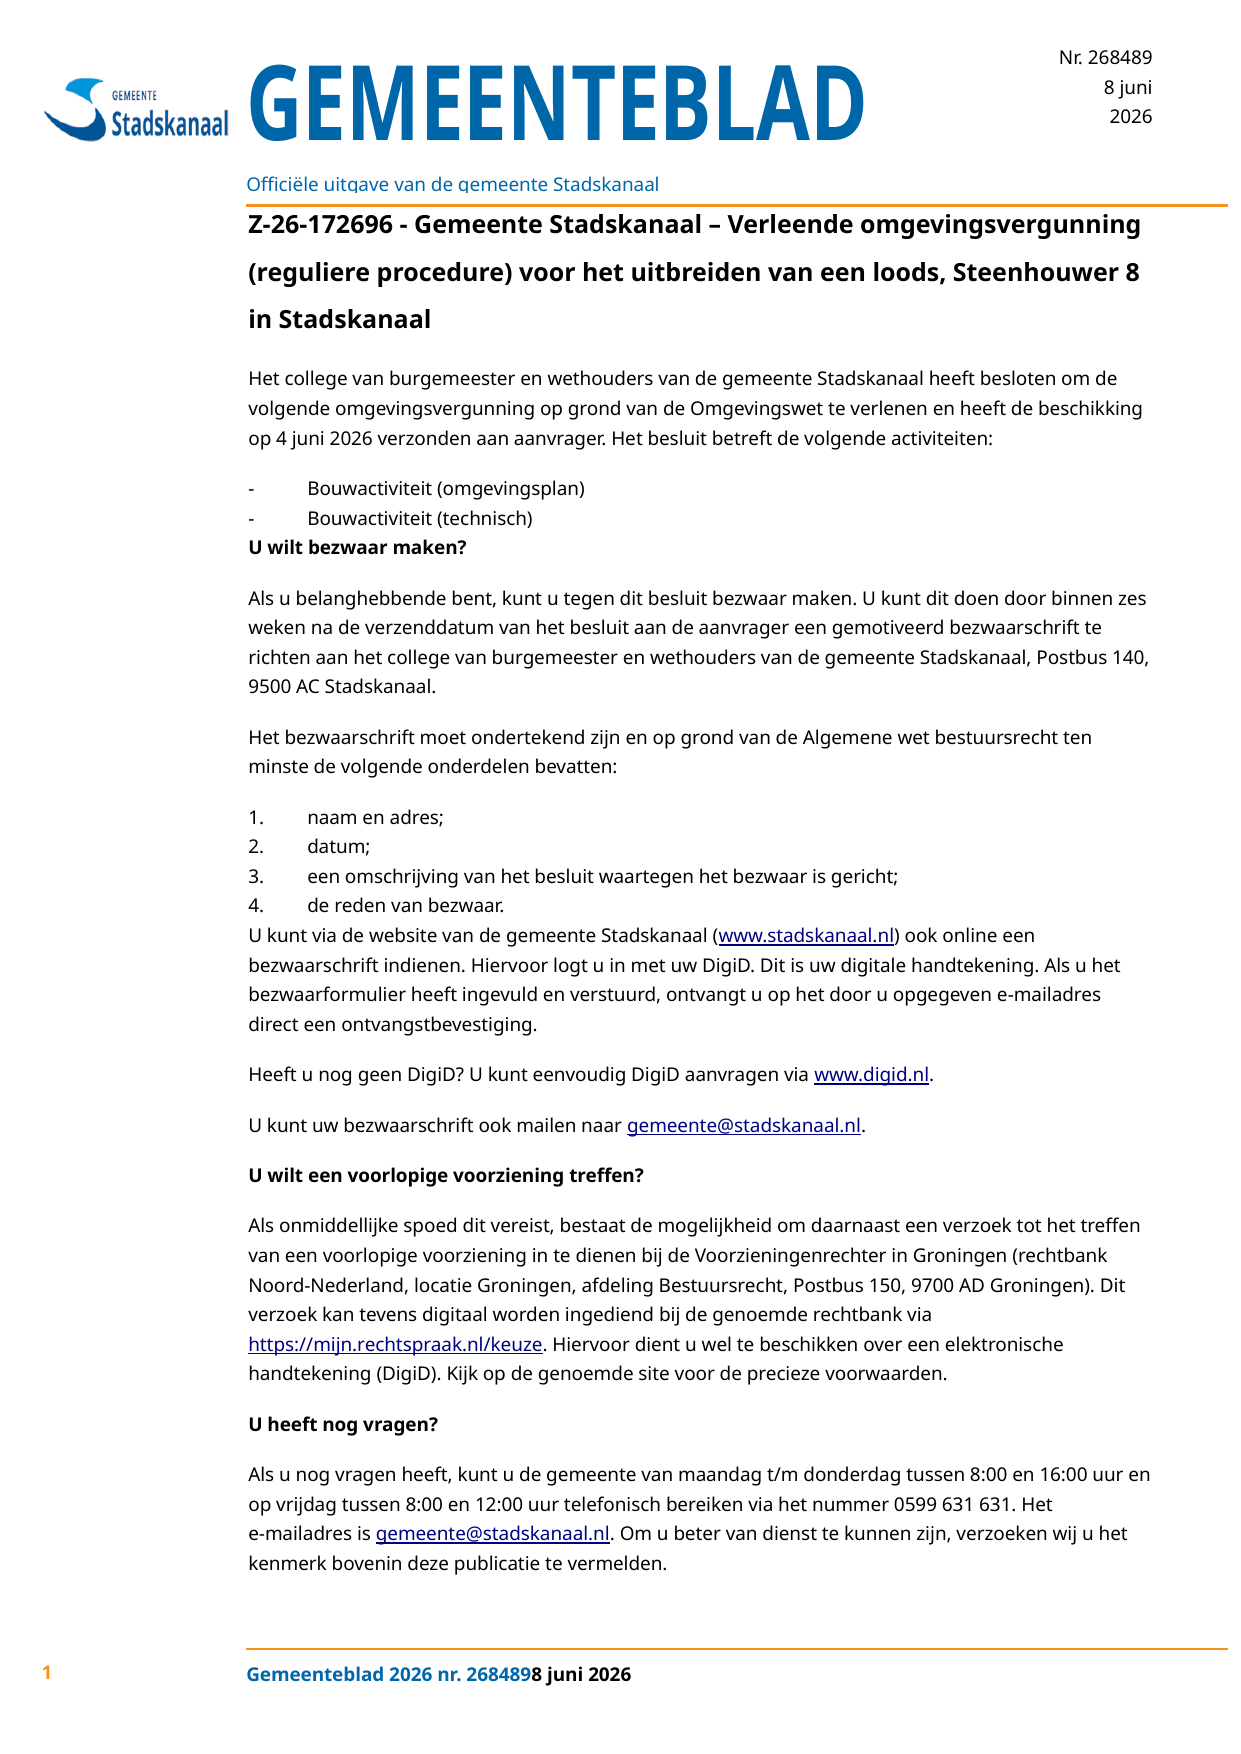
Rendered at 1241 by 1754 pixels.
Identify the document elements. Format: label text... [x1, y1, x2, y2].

text U wilt een voorlopige voorziening treffen? [248, 1162, 1152, 1188]
list Bouwactiviteit (omgevingsplan) [248, 475, 1152, 501]
list datum; [248, 833, 1152, 859]
text Als u belanghebbende bent, kunt u tegen dit besluit bezwaar maken. U kunt dit doen door binnen zes weken na de verzenddatum van het besluit aan de aanvrager een gemotiveerd bezwaarschrift te richten aan het college van burgemeester en wethouders van de gemeente Stadskanaal, Postbus 140, 9500 AC Stadskanaal. [248, 585, 1152, 699]
text Het college van burgemeester en wethouders van de gemeente Stadskanaal heeft besloten om de volgende omgevingsvergunning op grond van de Omgevingswet te verlenen en heeft de beschikking op 4 juni 2026 verzonden aan aanvrager. Het besluit betreft de volgende activiteiten: [248, 366, 1152, 450]
text Heeft u nog geen DigiD? U kunt eenvoudig DigiD aanvragen via www.digid.nl. [248, 1061, 1152, 1087]
list naam en adres; [248, 804, 1152, 829]
list de reden van bezwaar. [248, 893, 1152, 918]
list een omschrijving van het besluit waartegen het bezwaar is gericht; [248, 863, 1152, 889]
text Als u nog vragen heeft, kunt u de gemeente van maandag t/m donderdag tussen 8:00 en 16:00 uur en op vrijdag tussen 8:00 en 12:00 uur telefonisch bereiken via het nummer 0599 631 631. Het e‑mailadres is gemeente@stadskanaal.nl. Om u beter van dienst te kunnen zijn, verzoeken wij u het kenmerk bovenin deze publicatie te vermelden. [248, 1461, 1152, 1576]
text U kunt via de website van de gemeente Stadskanaal (www.stadskanaal.nl) ook online een bezwaarschrift indienen. Hiervoor logt u in met uw DigiD. Dit is uw digitale handtekening. Als u het bezwaarformulier heeft ingevuld en verstuurd, ontvangt u op het door u opgegeven e‑mailadres direct een ontvangstbevestiging. [248, 922, 1152, 1037]
text U wilt bezwaar maken? [248, 534, 1152, 560]
text U heeft nog vragen? [248, 1411, 1152, 1437]
list Bouwactiviteit (technisch) [248, 505, 1152, 530]
text U kunt uw bezwaarschrift ook mailen naar gemeente@stadskanaal.nl. [248, 1112, 1152, 1137]
text Z-26-172696 - Gemeente Stadskanaal – Verleende omgevingsvergunning (reguliere procedure) voor het uitbreiden van een loods, Steenhouwer 8 in Stadskanaal [248, 207, 1152, 336]
picture [41, 47, 231, 172]
text Als onmiddellijke spoed dit vereist, bestaat de mogelijkheid om daarnaast een verzoek tot het treffen van een voorlopige voorziening in te dienen bij de Voorzieningenrechter in Groningen (rechtbank Noord-Nederland, locatie Groningen, afdeling Bestuursrecht, Postbus 150, 9700 AD Groningen). Dit verzoek kan tevens digitaal worden ingediend bij de genoemde rechtbank via https://mijn.rechtspraak.nl/keuze. Hiervoor dient u wel te beschikken over een elektronische handtekening (DigiD). Kijk op de genoemde site voor de precieze voorwaarden. [248, 1213, 1152, 1386]
text Het bezwaarschrift moet ondertekend zijn en op grond van de Algemene wet bestuursrecht ten minste de volgende onderdelen bevatten: [248, 724, 1152, 779]
